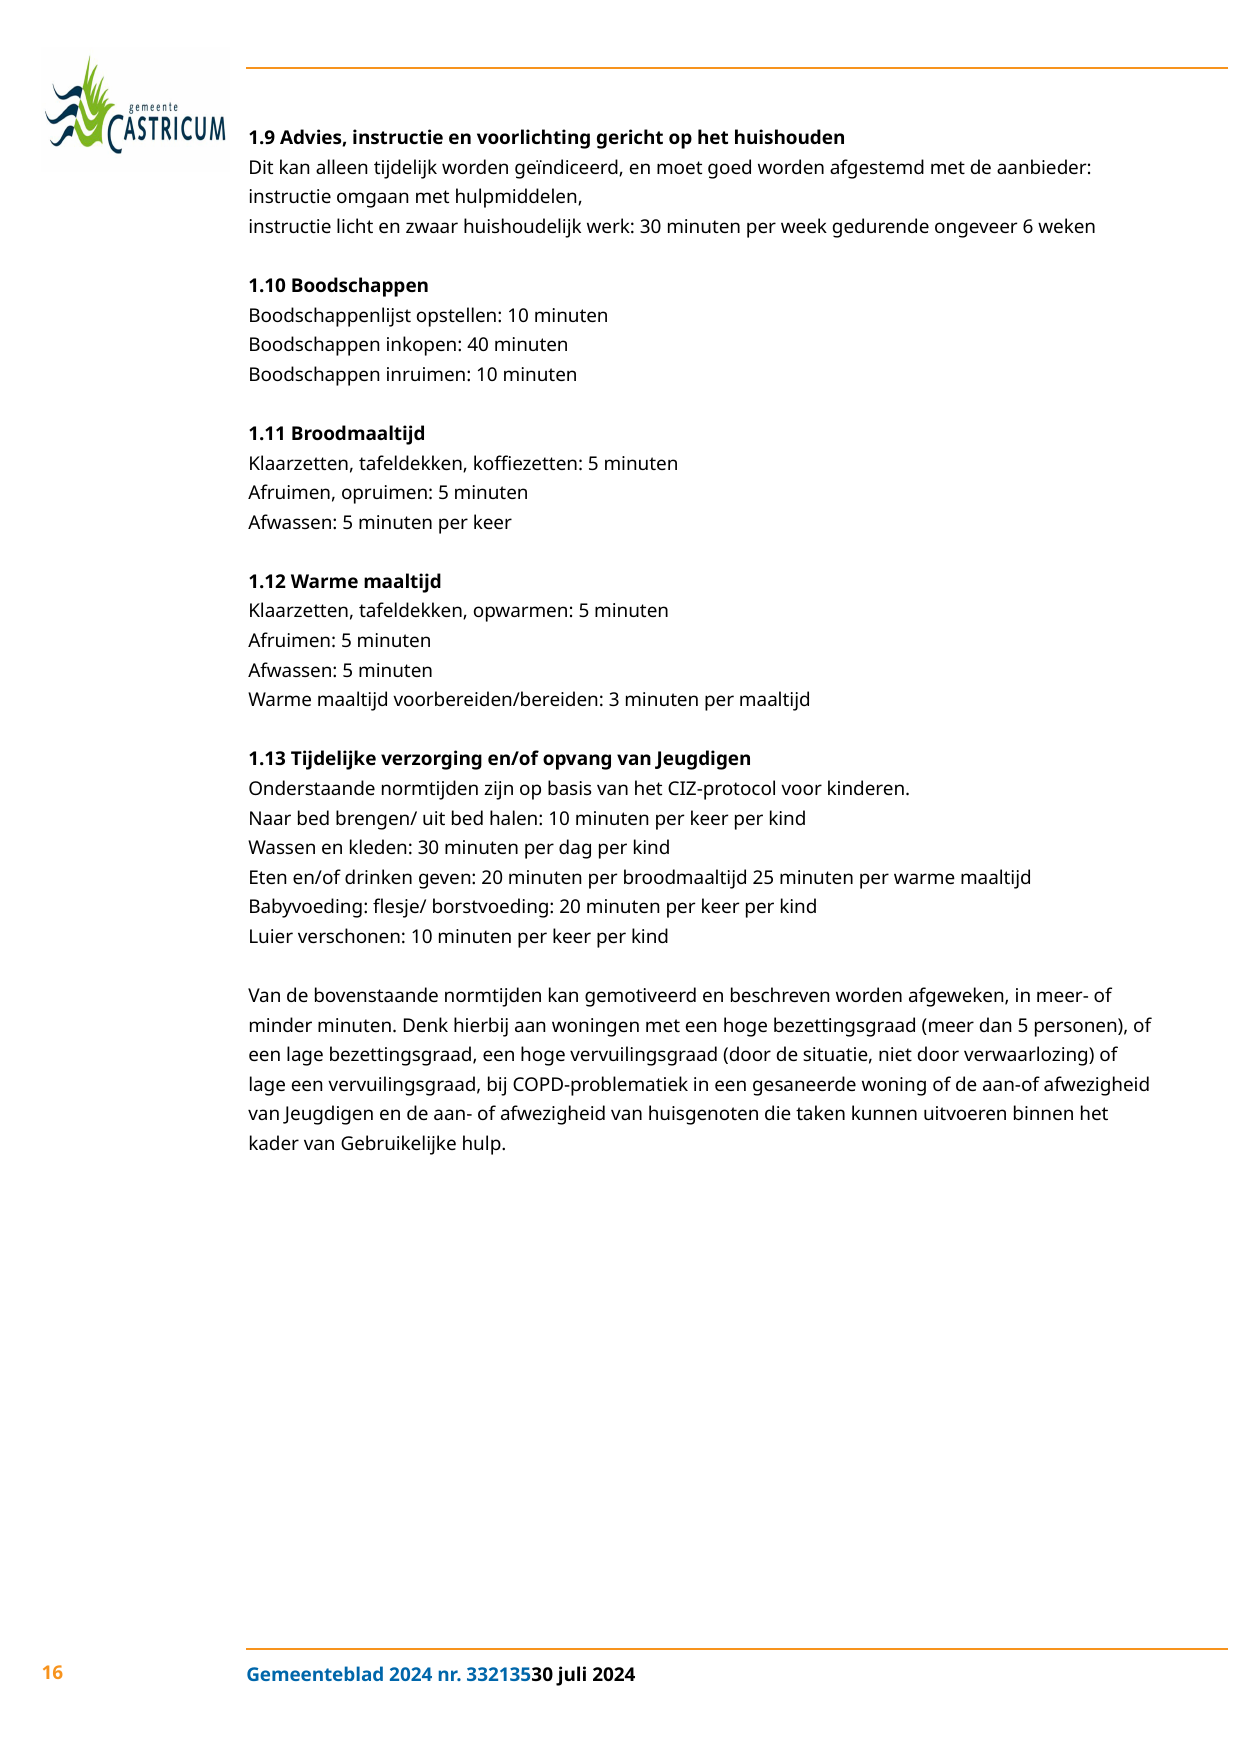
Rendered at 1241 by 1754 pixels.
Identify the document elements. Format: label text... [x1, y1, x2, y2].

text 1.10 Boodschappen [248, 272, 1152, 298]
text Warme maaltijd voorbereiden/bereiden: 3 minuten per maaltijd [248, 686, 1152, 712]
text Dit kan alleen tijdelijk worden geïndiceerd, en moet goed worden afgestemd met de aanbieder: [248, 154, 1152, 180]
text Onderstaande normtijden zijn op basis van het CIZ-protocol voor kinderen. [248, 775, 1152, 801]
text Afwassen: 5 minuten per keer [248, 509, 1152, 535]
text 1.11 Broodmaaltijd [248, 420, 1152, 446]
text Klaarzetten, tafeldekken, opwarmen: 5 minuten [248, 598, 1152, 623]
text Boodschappenlijst opstellen: 10 minuten [248, 302, 1152, 328]
picture [41, 47, 231, 172]
text Naar bed brengen/ uit bed halen: 10 minuten per keer per kind [248, 805, 1152, 831]
text Afwassen: 5 minuten [248, 657, 1152, 683]
text Luier verschonen: 10 minuten per keer per kind [248, 923, 1152, 949]
text Afruimen: 5 minuten [248, 627, 1152, 653]
text Boodschappen inruimen: 10 minuten [248, 361, 1152, 387]
text 1.13 Tijdelijke verzorging en/of opvang van Jeugdigen [248, 746, 1152, 771]
text Eten en/of drinken geven: 20 minuten per broodmaaltijd 25 minuten per warme maaltijd [248, 864, 1152, 890]
text Wassen en kleden: 30 minuten per dag per kind [248, 834, 1152, 860]
text Van de bovenstaande normtijden kan gemotiveerd en beschreven worden afgeweken, in meer- of minder minuten. Denk hierbij aan woningen met een hoge bezettingsgraad (meer dan 5 personen), of een lage bezettingsgraad, een hoge vervuilingsgraad (door de situatie, niet door verwaarlozing) of lage een vervuilingsgraad, bij COPD-problematiek in een gesaneerde woning of de aan-of afwezigheid van Jeugdigen en de aan- of afwezigheid van huisgenoten die taken kunnen uitvoeren binnen het kader van Gebruikelijke hulp. [248, 982, 1152, 1156]
text instructie omgaan met hulpmiddelen, [248, 183, 1152, 209]
text Boodschappen inkopen: 40 minuten [248, 331, 1152, 357]
text 1.9 Advies, instructie en voorlichting gericht op het huishouden [248, 124, 1152, 150]
text Klaarzetten, tafeldekken, koffiezetten: 5 minuten [248, 450, 1152, 476]
text 1.12 Warme maaltijd [248, 568, 1152, 594]
text Babyvoeding: flesje/ borstvoeding: 20 minuten per keer per kind [248, 893, 1152, 919]
text Afruimen, opruimen: 5 minuten [248, 479, 1152, 505]
text instructie licht en zwaar huishoudelijk werk: 30 minuten per week gedurende ongeveer 6 weken [248, 213, 1152, 239]
